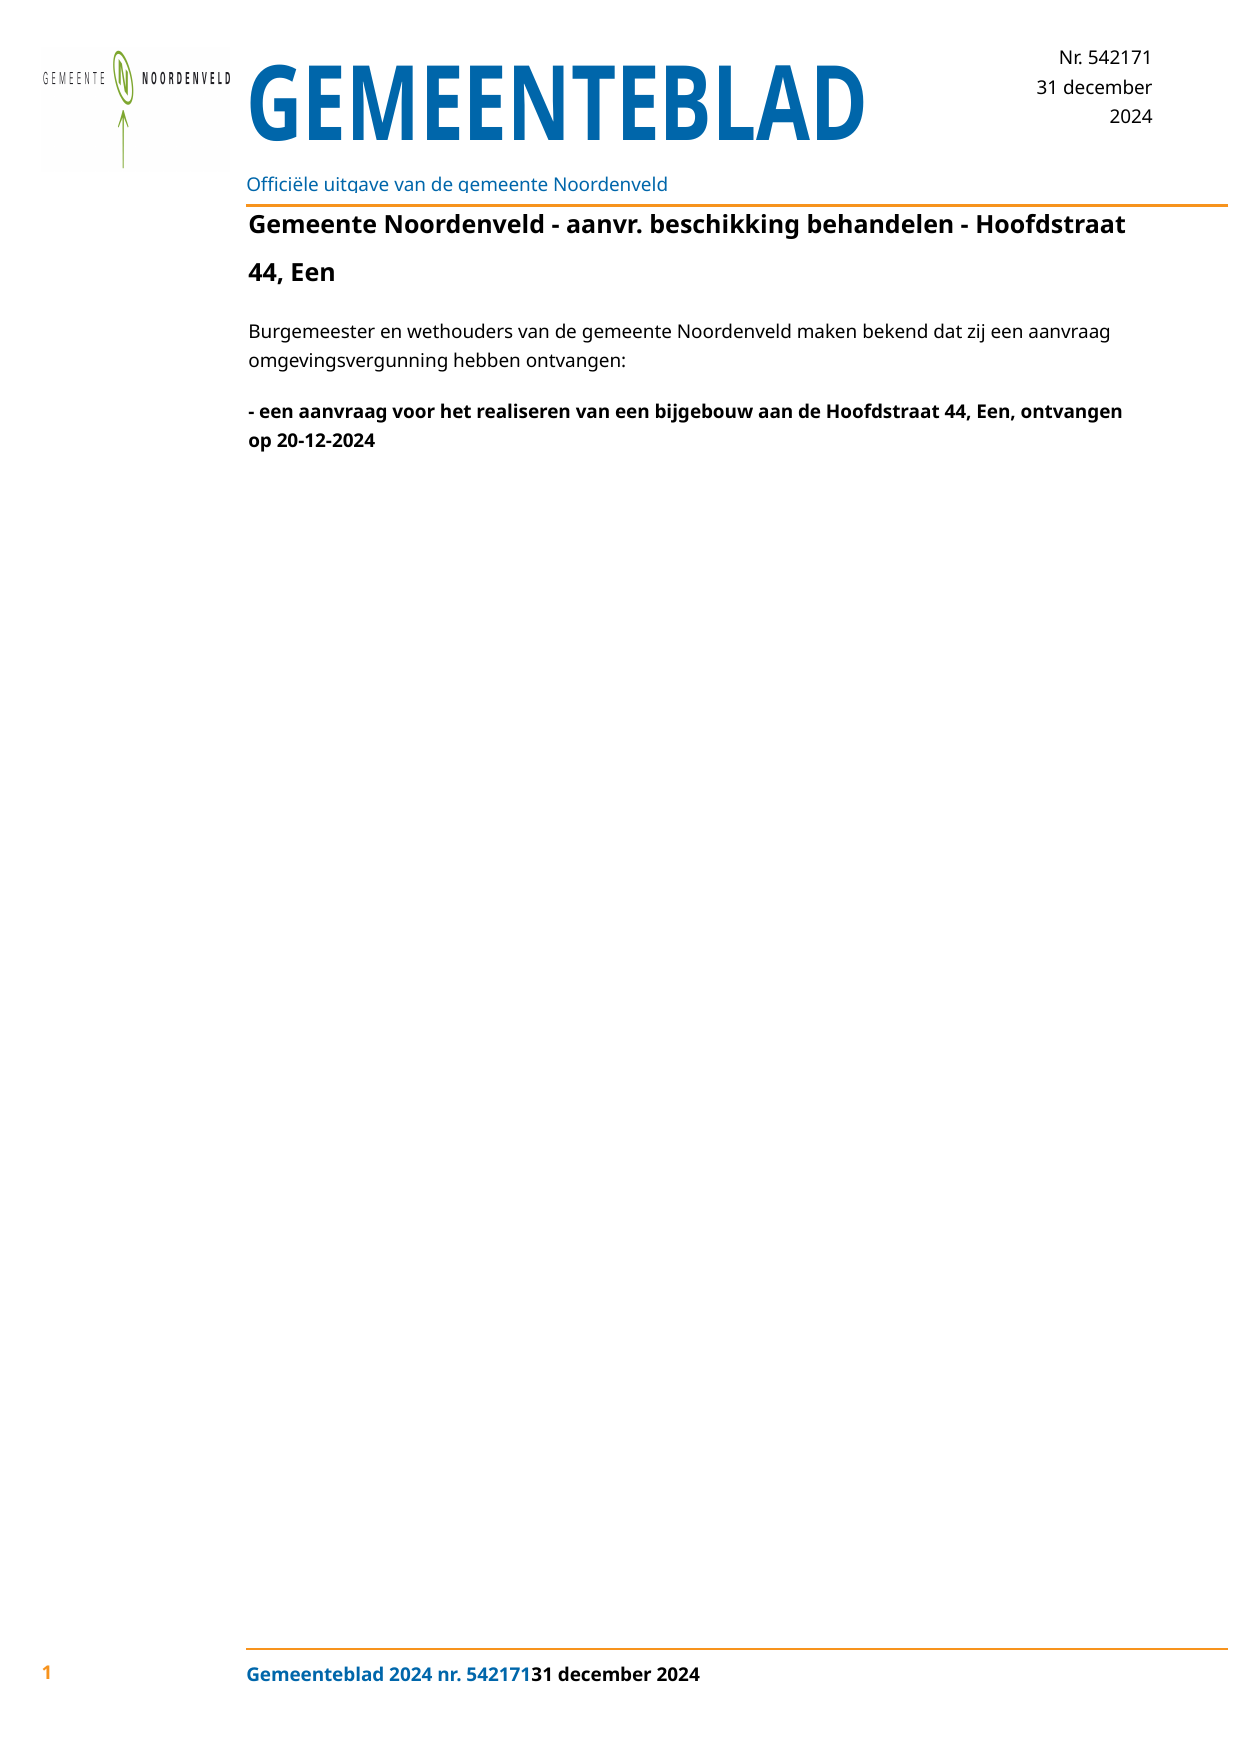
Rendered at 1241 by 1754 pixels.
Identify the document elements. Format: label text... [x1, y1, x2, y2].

text Burgemeester en wethouders van de gemeente Noordenveld maken bekend dat zij een aanvraag omgevingsvergunning hebben ontvangen: [248, 318, 1152, 373]
text Gemeente Noordenveld - aanvr. beschikking behandelen - Hoofdstraat 44, Een [248, 207, 1152, 288]
picture [41, 47, 231, 172]
text - een aanvraag voor het realiseren van een bijgebouw aan de Hoofdstraat 44, Een, ontvangen op 20-12-2024 [248, 398, 1152, 453]
